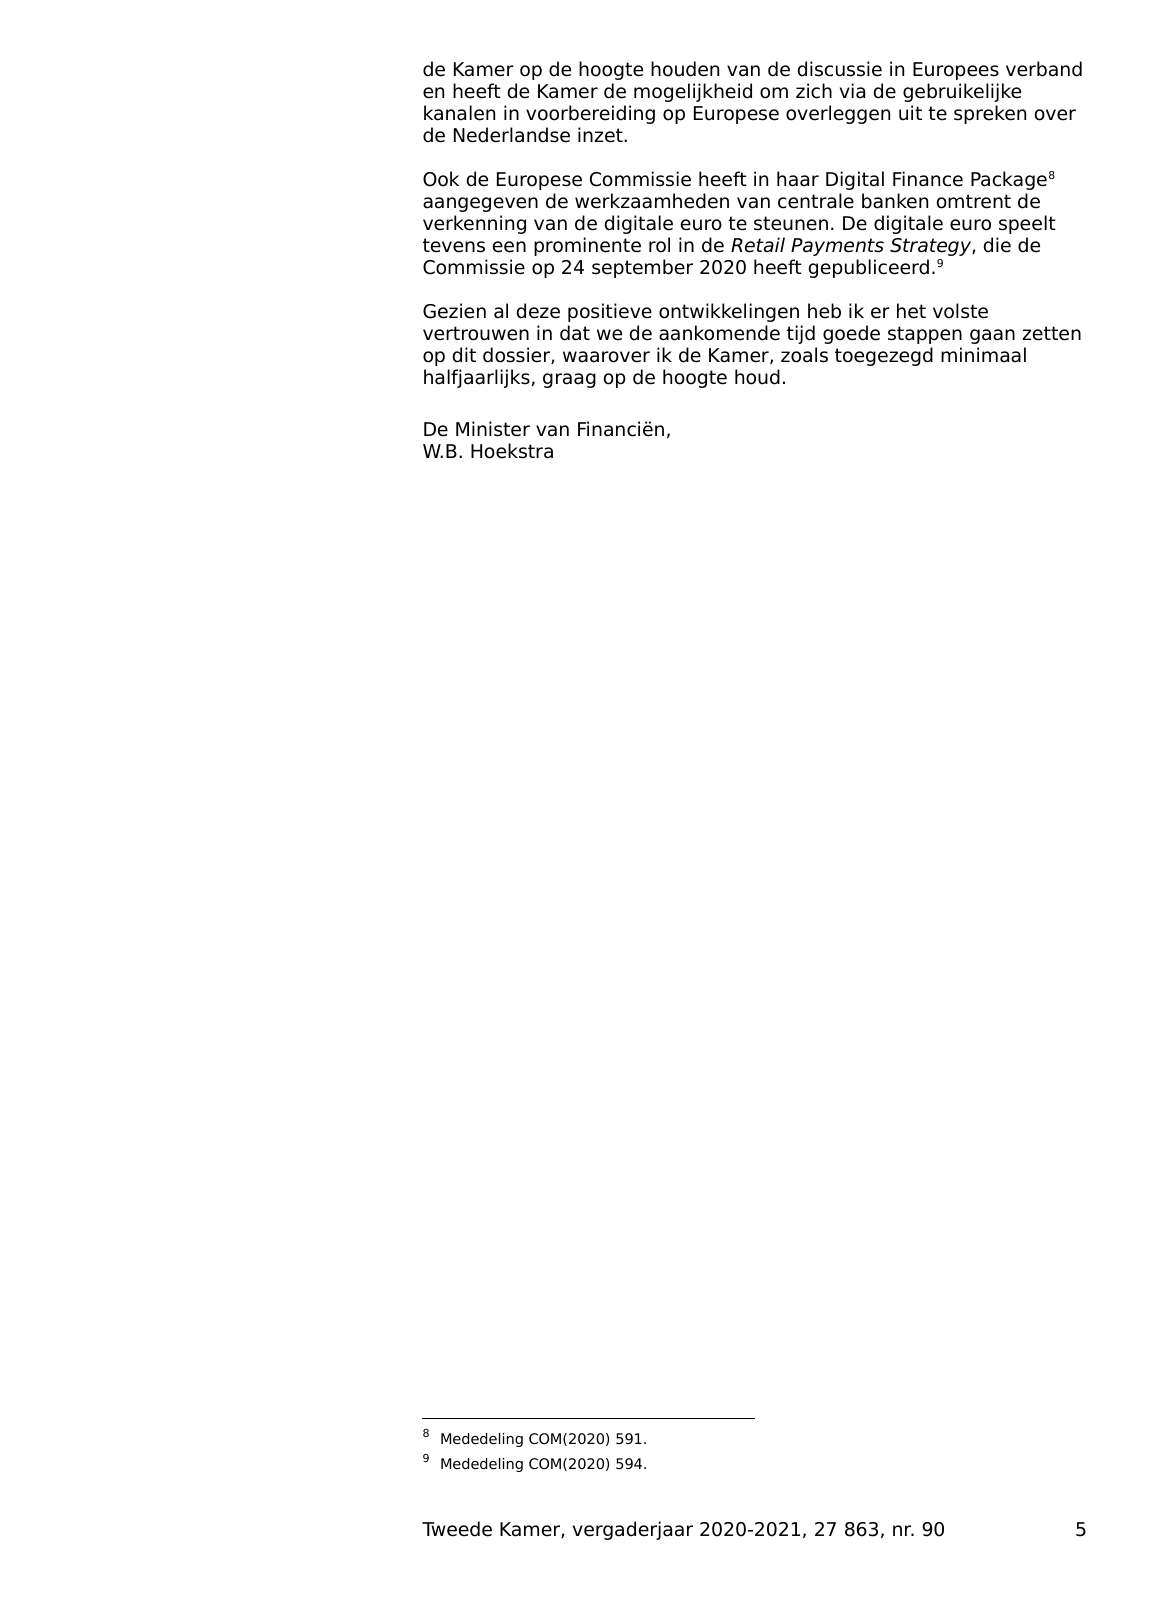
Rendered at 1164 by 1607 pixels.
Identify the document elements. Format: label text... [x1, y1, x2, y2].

text Ook de Europese Commissie heeft in haar Digital Finance Package aangegeven de werkzaamheden van centrale banken omtrent de verkenning van de digitale euro te steunen. De digitale euro speelt tevens een prominente rol in de Retail Payments Strategy, die de Commissie op 24 september 2020 heeft gepubliceerd. [422, 169, 1087, 279]
text Mededeling COM(2020) 591. [422, 1427, 1087, 1449]
text Mededeling COM(2020) 594. [422, 1452, 1087, 1474]
text de Kamer op de hoogte houden van de discussie in Europees verband en heeft de Kamer de mogelijkheid om zich via de gebruikelijke kanalen in voorbereiding op Europese overleggen uit te spreken over de Nederlandse inzet. [422, 59, 1087, 147]
text Gezien al deze positieve ontwikkelingen heb ik er het volste vertrouwen in dat we de aankomende tijd goede stappen gaan zetten op dit dossier, waarover ik de Kamer, zoals toegezegd minimaal halfjaarlijks, graag op de hoogte houd. [422, 301, 1087, 389]
text De Minister van Financiën, W.B. Hoekstra [422, 419, 1087, 463]
